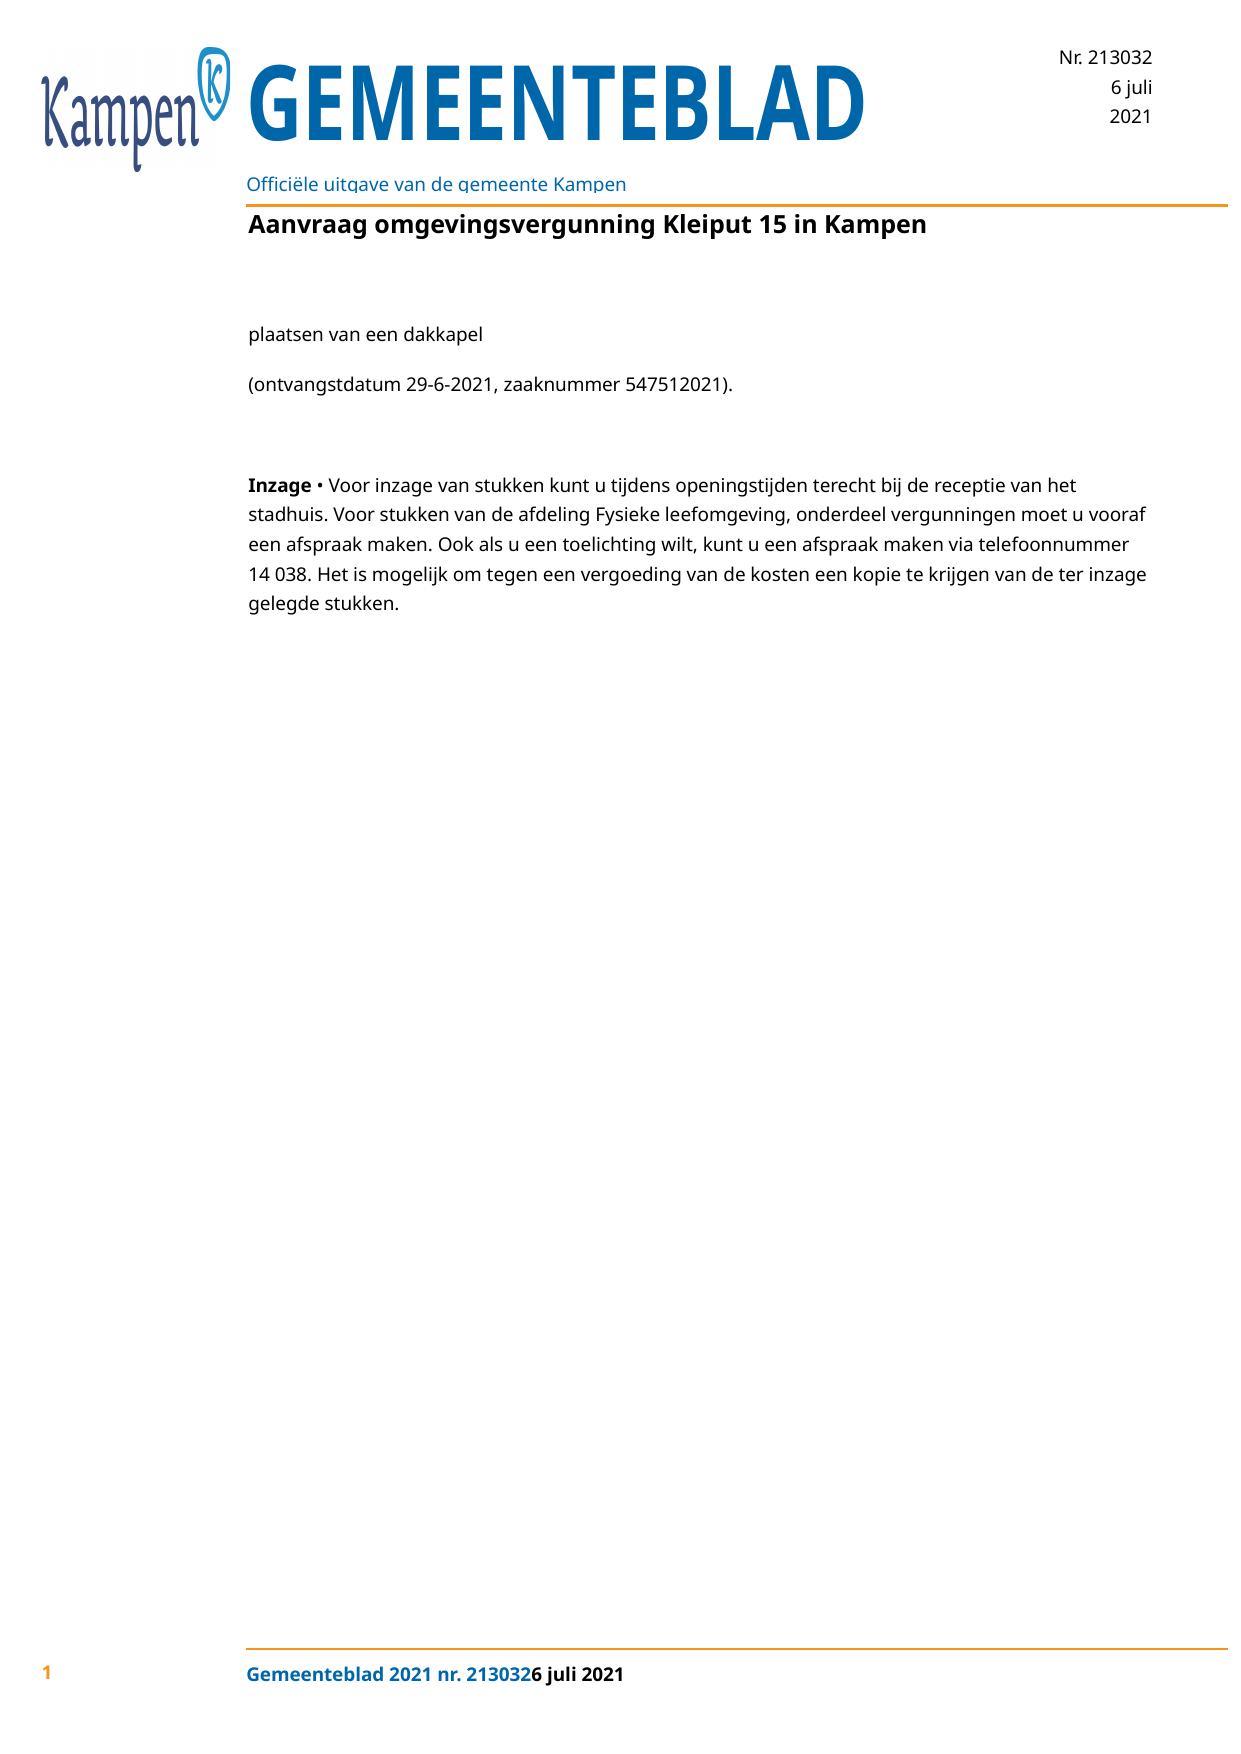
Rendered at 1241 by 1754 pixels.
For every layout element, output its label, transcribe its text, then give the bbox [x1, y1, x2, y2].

text (ontvangstdatum 29-6-2021, zaaknummer 547512021). [248, 371, 1152, 397]
picture [41, 47, 231, 172]
text Inzage • Voor inzage van stukken kunt u tijdens openingstijden terecht bij de receptie van het stadhuis. Voor stukken van de afdeling Fysieke leefomgeving, onderdeel vergunningen moet u vooraf een afspraak maken. Ook als u een toelichting wilt, kunt u een afspraak maken via telefoonnummer 14 038. Het is mogelijk om tegen een vergoeding van de kosten een kopie te krijgen van de ter inzage gelegde stukken. [248, 472, 1152, 616]
text Aanvraag omgevingsvergunning Kleiput 15 in Kampen [248, 207, 1152, 241]
text plaatsen van een dakkapel [248, 321, 1152, 346]
